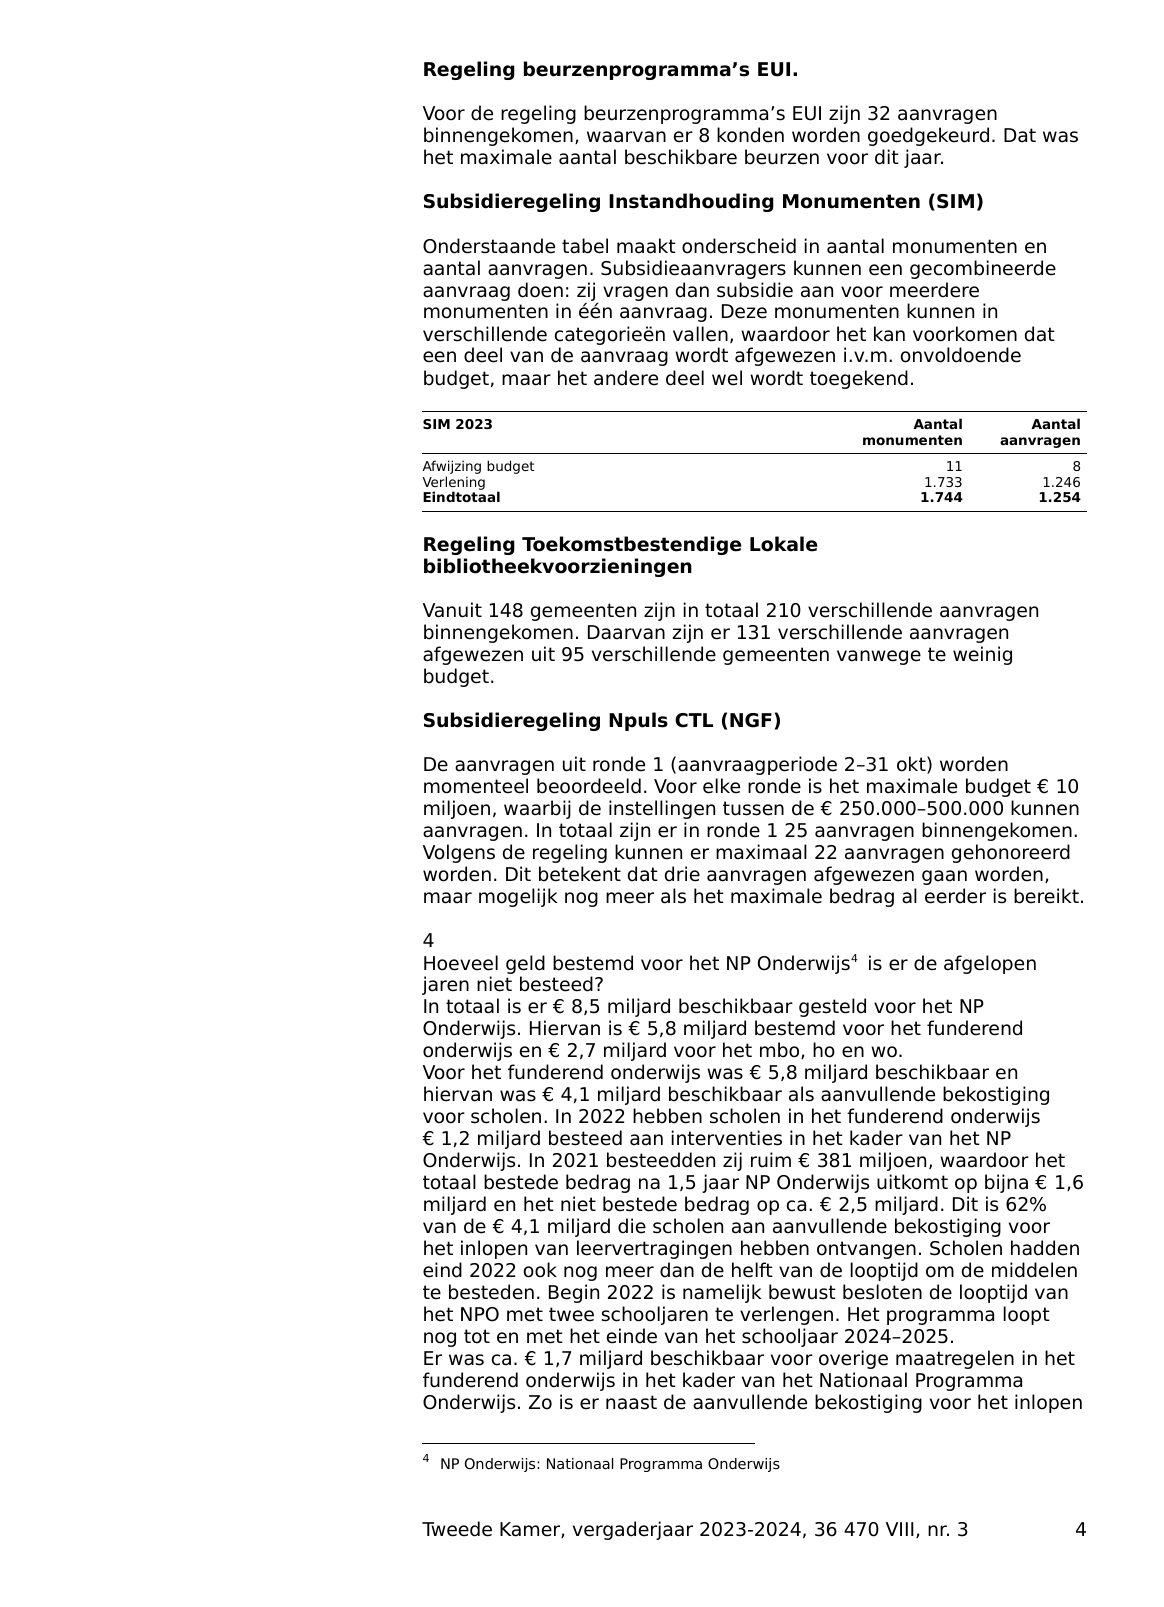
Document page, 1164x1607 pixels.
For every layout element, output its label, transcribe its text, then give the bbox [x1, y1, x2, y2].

table_header Aantal aanvragen [969, 412, 1087, 453]
text Er was ca. € 1,7 miljard beschikbaar voor overige maatregelen in het funderend onderwijs in het kader van het Nationaal Programma Onderwijs. Zo is er naast de aanvullende bekostiging voor het inlopen [422, 1348, 1087, 1414]
subtitle Regeling Toekomstbestendige Lokale bibliotheekvoorzieningen [422, 534, 1087, 578]
subtitle Subsidieregeling Instandhouding Monumenten (SIM) [422, 191, 1087, 213]
subtitle Subsidieregeling Npuls CTL (NGF) [422, 710, 1087, 732]
text NP Onderwijs: Nationaal Programma Onderwijs [422, 1452, 1087, 1474]
text Hoeveel geld bestemd voor het NP Onderwijs is er de afgelopen jaren niet besteed? [422, 952, 1087, 996]
text De aanvragen uit ronde 1 (aanvraagperiode 2–31 okt) worden momenteel beoordeeld. Voor elke ronde is het maximale budget € 10 miljoen, waarbij de instellingen tussen de € 250.000–500.000 kunnen aanvragen. In totaal zijn er in ronde 1 25 aanvragen binnengekomen. Volgens de regeling kunnen er maximaal 22 aanvragen gehonoreerd worden. Dit betekent dat drie aanvragen afgewezen gaan worden, maar mogelijk nog meer als het maximale bedrag al eerder is bereikt. [422, 754, 1087, 908]
table_cell 1.744 [850, 490, 968, 511]
text Voor de regeling beurzenprogramma’s EUI zijn 32 aanvragen binnengekomen, waarvan er 8 konden worden goedgekeurd. Dat was het maximale aantal beschikbare beurzen voor dit jaar. [422, 103, 1087, 169]
table_header SIM 2023 [422, 412, 850, 453]
text 4 [422, 930, 1087, 952]
table_cell Eindtotaal [422, 490, 850, 511]
table_cell 1.733 [850, 475, 968, 490]
table_cell 1.254 [969, 490, 1087, 511]
table_header Aantal monumenten [850, 412, 968, 453]
text Vanuit 148 gemeenten zijn in totaal 210 verschillende aanvragen binnengekomen. Daarvan zijn er 131 verschillende aanvragen afgewezen uit 95 verschillende gemeenten vanwege te weinig budget. [422, 600, 1087, 688]
table_cell 8 [969, 454, 1087, 474]
table_cell 1.246 [969, 475, 1087, 490]
text Onderstaande tabel maakt onderscheid in aantal monumenten en aantal aanvragen. Subsidieaanvragers kunnen een gecombineerde aanvraag doen: zij vragen dan subsidie aan voor meerdere monumenten in één aanvraag. Deze monumenten kunnen in verschillende categorieën vallen, waardoor het kan voorkomen dat een deel van de aanvraag wordt afgewezen i.v.m. onvoldoende budget, maar het andere deel wel wordt toegekend. [422, 236, 1087, 389]
subtitle Regeling beurzenprogramma’s EUI. [422, 59, 1087, 81]
text Voor het funderend onderwijs was € 5,8 miljard beschikbaar en hiervan was € 4,1 miljard beschikbaar als aanvullende bekostiging voor scholen. In 2022 hebben scholen in het funderend onderwijs € 1,2 miljard besteed aan interventies in het kader van het NP Onderwijs. In 2021 besteedden zij ruim € 381 miljoen, waardoor het totaal bestede bedrag na 1,5 jaar NP Onderwijs uitkomt op bijna € 1,6 miljard en het niet bestede bedrag op ca. € 2,5 miljard. Dit is 62% van de € 4,1 miljard die scholen aan aanvullende bekostiging voor het inlopen van leervertragingen hebben ontvangen. Scholen hadden eind 2022 ook nog meer dan de helft van de looptijd om de middelen te besteden. Begin 2022 is namelijk bewust besloten de looptijd van het NPO met twee schooljaren te verlengen. Het programma loopt nog tot en met het einde van het schooljaar 2024–2025. [422, 1062, 1087, 1348]
table_cell Verlening [422, 475, 850, 490]
table_cell 11 [850, 454, 968, 474]
text In totaal is er € 8,5 miljard beschikbaar gesteld voor het NP Onderwijs. Hiervan is € 5,8 miljard bestemd voor het funderend onderwijs en € 2,7 miljard voor het mbo, ho en wo. [422, 996, 1087, 1062]
table_cell Afwijzing budget [422, 454, 850, 474]
